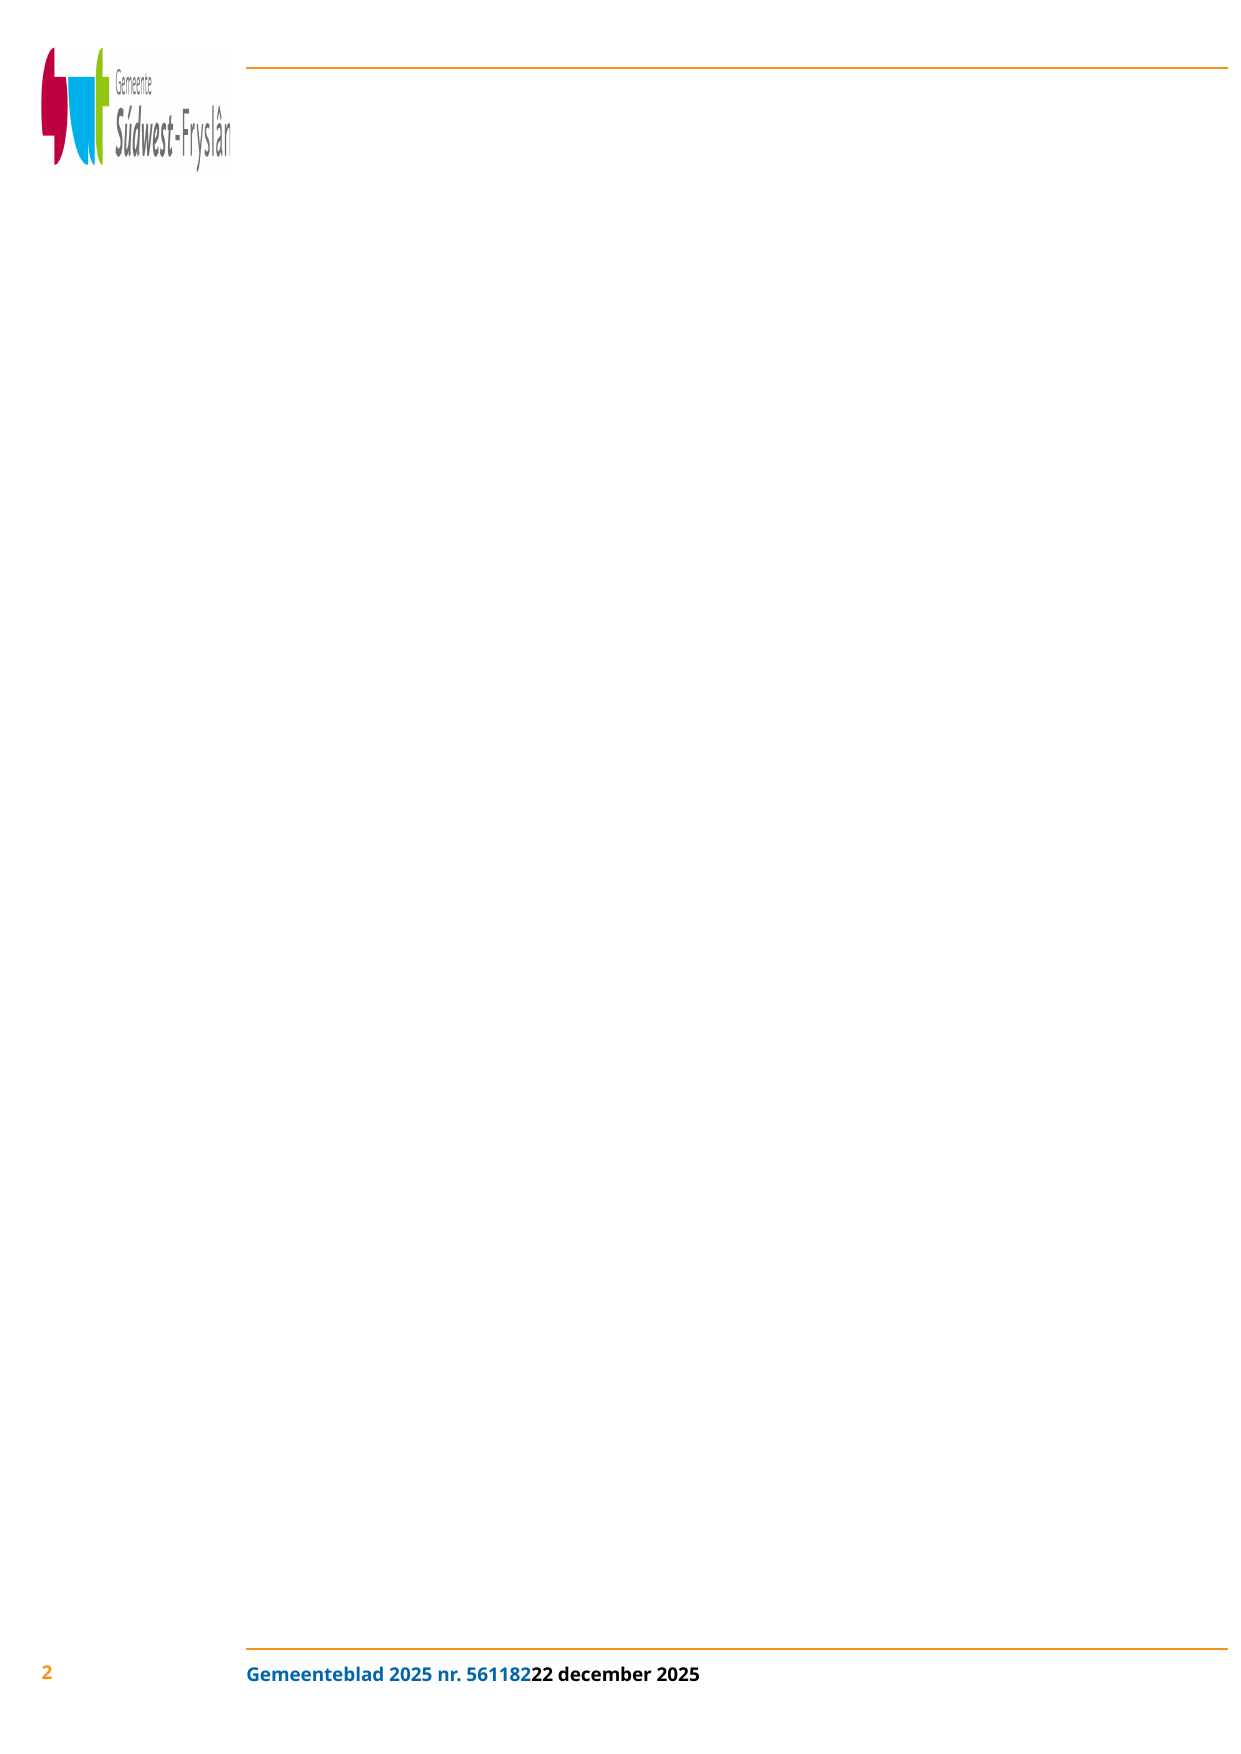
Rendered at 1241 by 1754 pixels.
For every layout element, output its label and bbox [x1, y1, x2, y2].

picture [41, 47, 231, 172]
